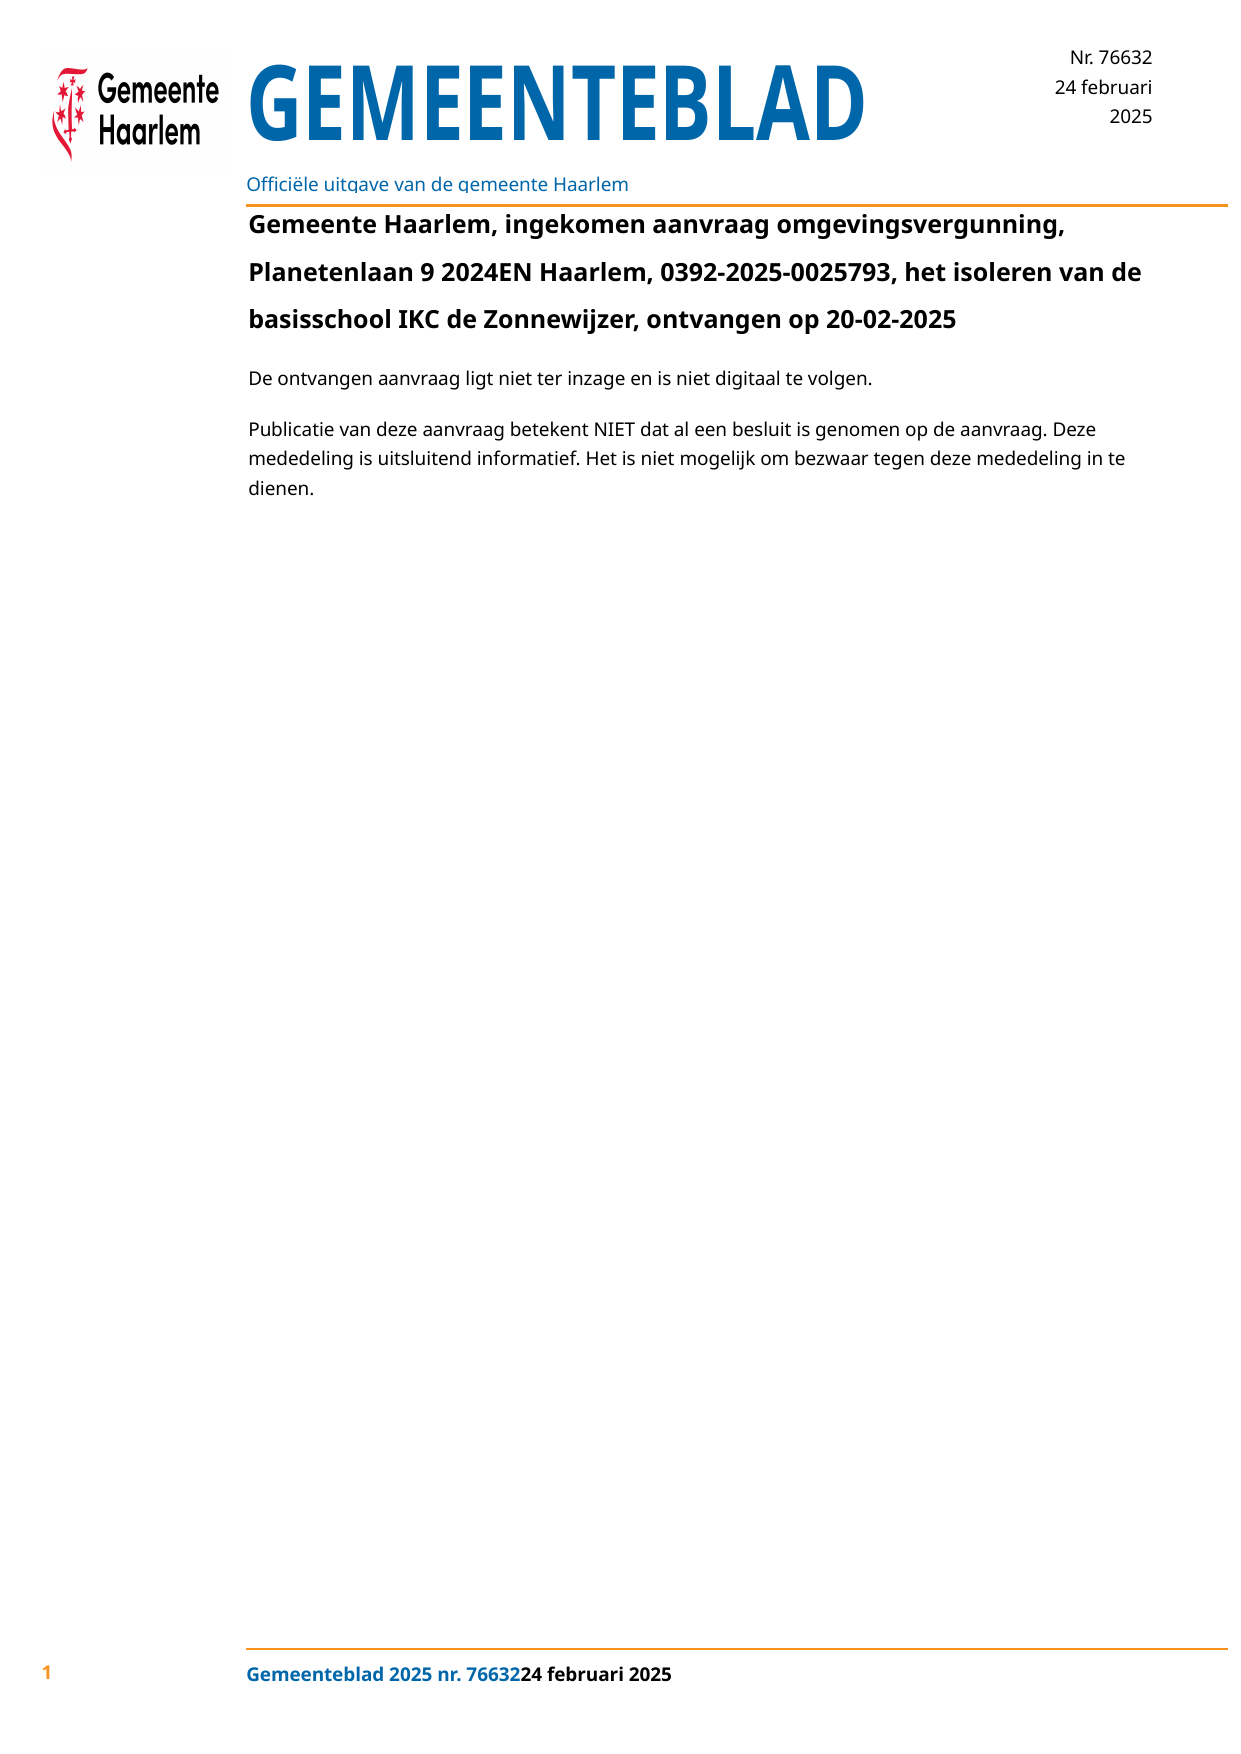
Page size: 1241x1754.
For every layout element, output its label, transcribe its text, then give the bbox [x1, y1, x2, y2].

text De ontvangen aanvraag ligt niet ter inzage en is niet digitaal te volgen. [248, 366, 1152, 391]
text Gemeente Haarlem, ingekomen aanvraag omgevingsvergunning, Planetenlaan 9 2024EN Haarlem, 0392-2025-0025793, het isoleren van de basisschool IKC de Zonnewijzer, ontvangen op 20-02-2025 [248, 207, 1152, 336]
text Publicatie van deze aanvraag betekent NIET dat al een besluit is genomen op de aanvraag. Deze mededeling is uitsluitend informatief. Het is niet mogelijk om bezwaar tegen deze mededeling in te dienen. [248, 416, 1152, 501]
picture [41, 47, 231, 172]
